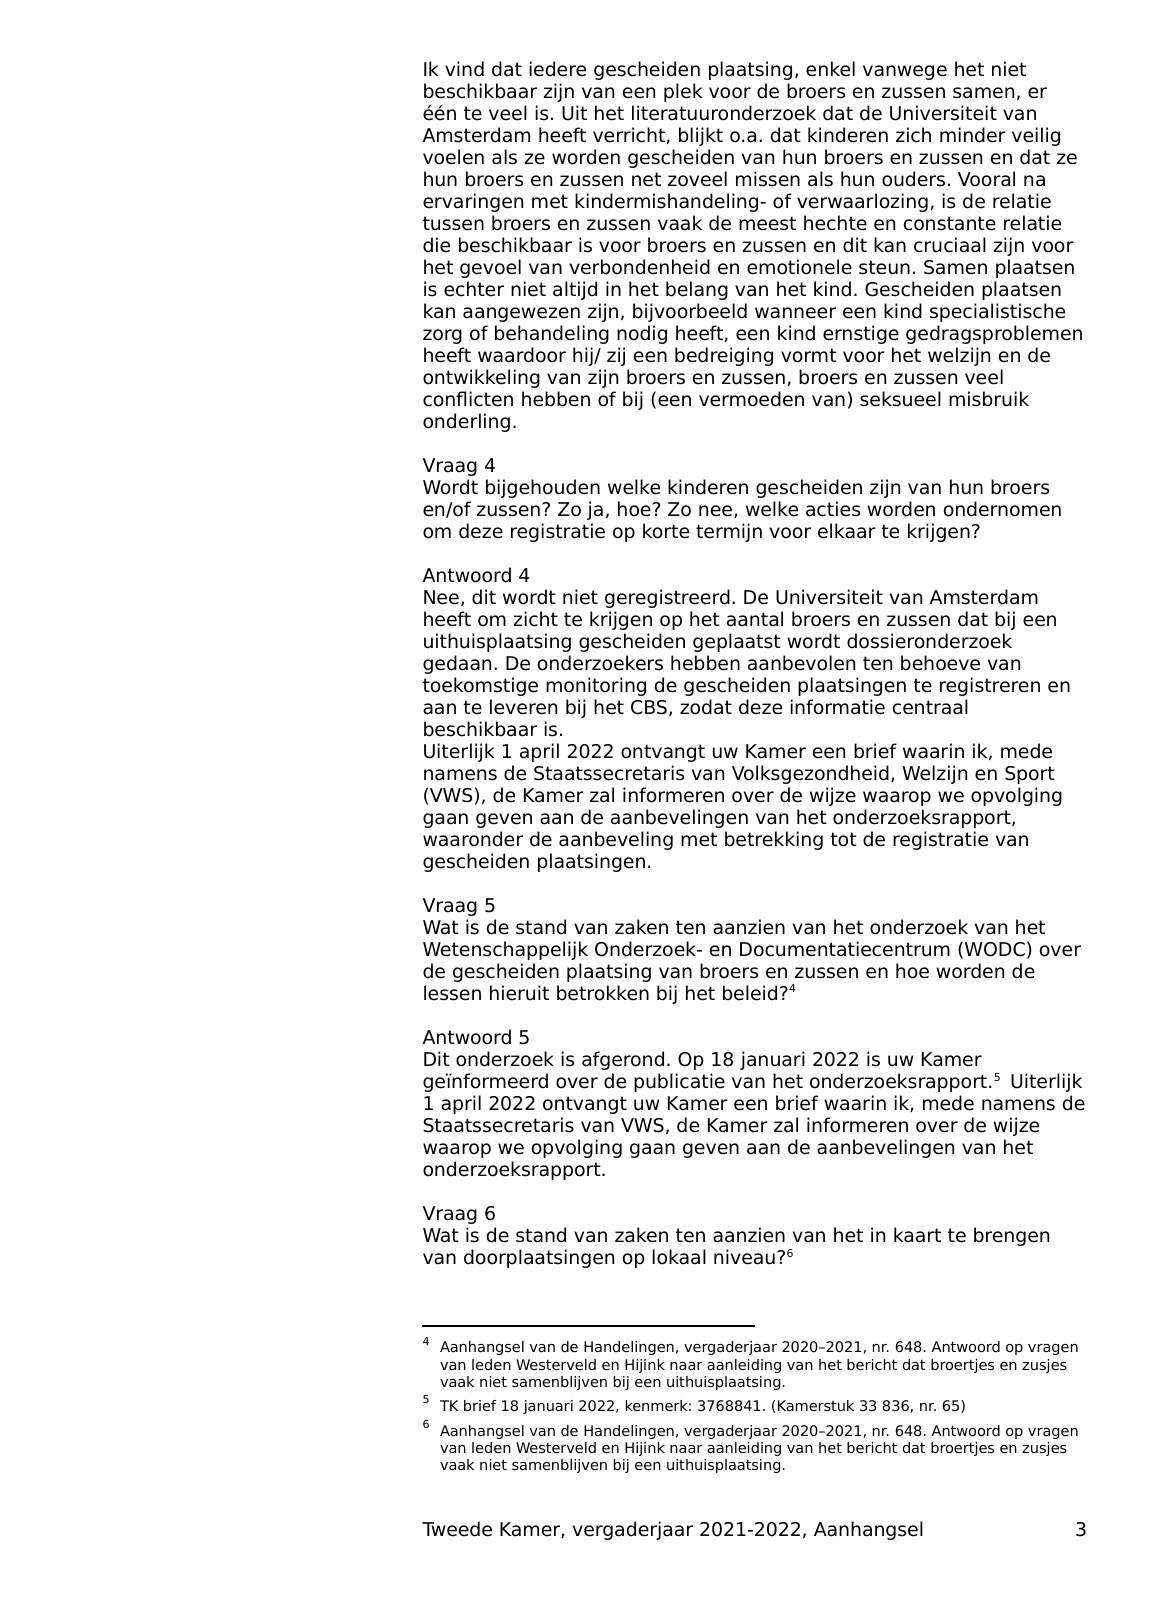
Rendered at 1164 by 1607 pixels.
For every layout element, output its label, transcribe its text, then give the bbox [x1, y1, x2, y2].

text Wat is de stand van zaken ten aanzien van het in kaart te brengen van doorplaatsingen op lokaal niveau? [422, 1225, 1087, 1269]
text Vraag 5 [422, 895, 1087, 917]
text Antwoord 5 [422, 1027, 1087, 1049]
text Nee, dit wordt niet geregistreerd. De Universiteit van Amsterdam heeft om zicht te krijgen op het aantal broers en zussen dat bij een uithuisplaatsing gescheiden geplaatst wordt dossieronderzoek gedaan. De onderzoekers hebben aanbevolen ten behoeve van toekomstige monitoring de gescheiden plaatsingen te registreren en aan te leveren bij het CBS, zodat deze informatie centraal beschikbaar is. [422, 587, 1087, 741]
text Vraag 4 [422, 455, 1087, 477]
text Aanhangsel van de Handelingen, vergaderjaar 2020–2021, nr. 648. Antwoord op vragen van leden Westerveld en Hijink naar aanleiding van het bericht dat broertjes en zusjes vaak niet samenblijven bij een uithuisplaatsing. [422, 1418, 1087, 1474]
text Antwoord 4 [422, 565, 1087, 587]
text Aanhangsel van de Handelingen, vergaderjaar 2020–2021, nr. 648. Antwoord op vragen van leden Westerveld en Hijink naar aanleiding van het bericht dat broertjes en zusjes vaak niet samenblijven bij een uithuisplaatsing. [422, 1335, 1087, 1391]
text Wat is de stand van zaken ten aanzien van het onderzoek van het Wetenschappelijk Onderzoek- en Documentatiecentrum (WODC) over de gescheiden plaatsing van broers en zussen en hoe worden de lessen hieruit betrokken bij het beleid? [422, 917, 1087, 1005]
text Dit onderzoek is afgerond. Op 18 januari 2022 is uw Kamer geïnformeerd over de publicatie van het onderzoeksrapport. Uiterlijk 1 april 2022 ontvangt uw Kamer een brief waarin ik, mede namens de Staatssecretaris van VWS, de Kamer zal informeren over de wijze waarop we opvolging gaan geven aan de aanbevelingen van het onderzoeksrapport. [422, 1049, 1087, 1181]
text Ik vind dat iedere gescheiden plaatsing, enkel vanwege het niet beschikbaar zijn van een plek voor de broers en zussen samen, er één te veel is. Uit het literatuuronderzoek dat de Universiteit van Amsterdam heeft verricht, blijkt o.a. dat kinderen zich minder veilig voelen als ze worden gescheiden van hun broers en zussen en dat ze hun broers en zussen net zoveel missen als hun ouders. Vooral na ervaringen met kindermishandeling- of verwaarlozing, is de relatie tussen broers en zussen vaak de meest hechte en constante relatie die beschikbaar is voor broers en zussen en dit kan cruciaal zijn voor het gevoel van verbondenheid en emotionele steun. Samen plaatsen is echter niet altijd in het belang van het kind. Gescheiden plaatsen kan aangewezen zijn, bijvoorbeeld wanneer een kind specialistische zorg of behandeling nodig heeft, een kind ernstige gedragsproblemen heeft waardoor hij/ zij een bedreiging vormt voor het welzijn en de ontwikkeling van zijn broers en zussen, broers en zussen veel conflicten hebben of bij (een vermoeden van) seksueel misbruik onderling. [422, 59, 1087, 433]
text Wordt bijgehouden welke kinderen gescheiden zijn van hun broers en/of zussen? Zo ja, hoe? Zo nee, welke acties worden ondernomen om deze registratie op korte termijn voor elkaar te krijgen? [422, 477, 1087, 543]
text Vraag 6 [422, 1203, 1087, 1225]
text Uiterlijk 1 april 2022 ontvangt uw Kamer een brief waarin ik, mede namens de Staatssecretaris van Volksgezondheid, Welzijn en Sport (VWS), de Kamer zal informeren over de wijze waarop we opvolging gaan geven aan de aanbevelingen van het onderzoeksrapport, waaronder de aanbeveling met betrekking tot de registratie van gescheiden plaatsingen. [422, 741, 1087, 873]
text TK brief 18 januari 2022, kenmerk: 3768841. (Kamerstuk 33 836, nr. 65) [422, 1393, 1087, 1416]
